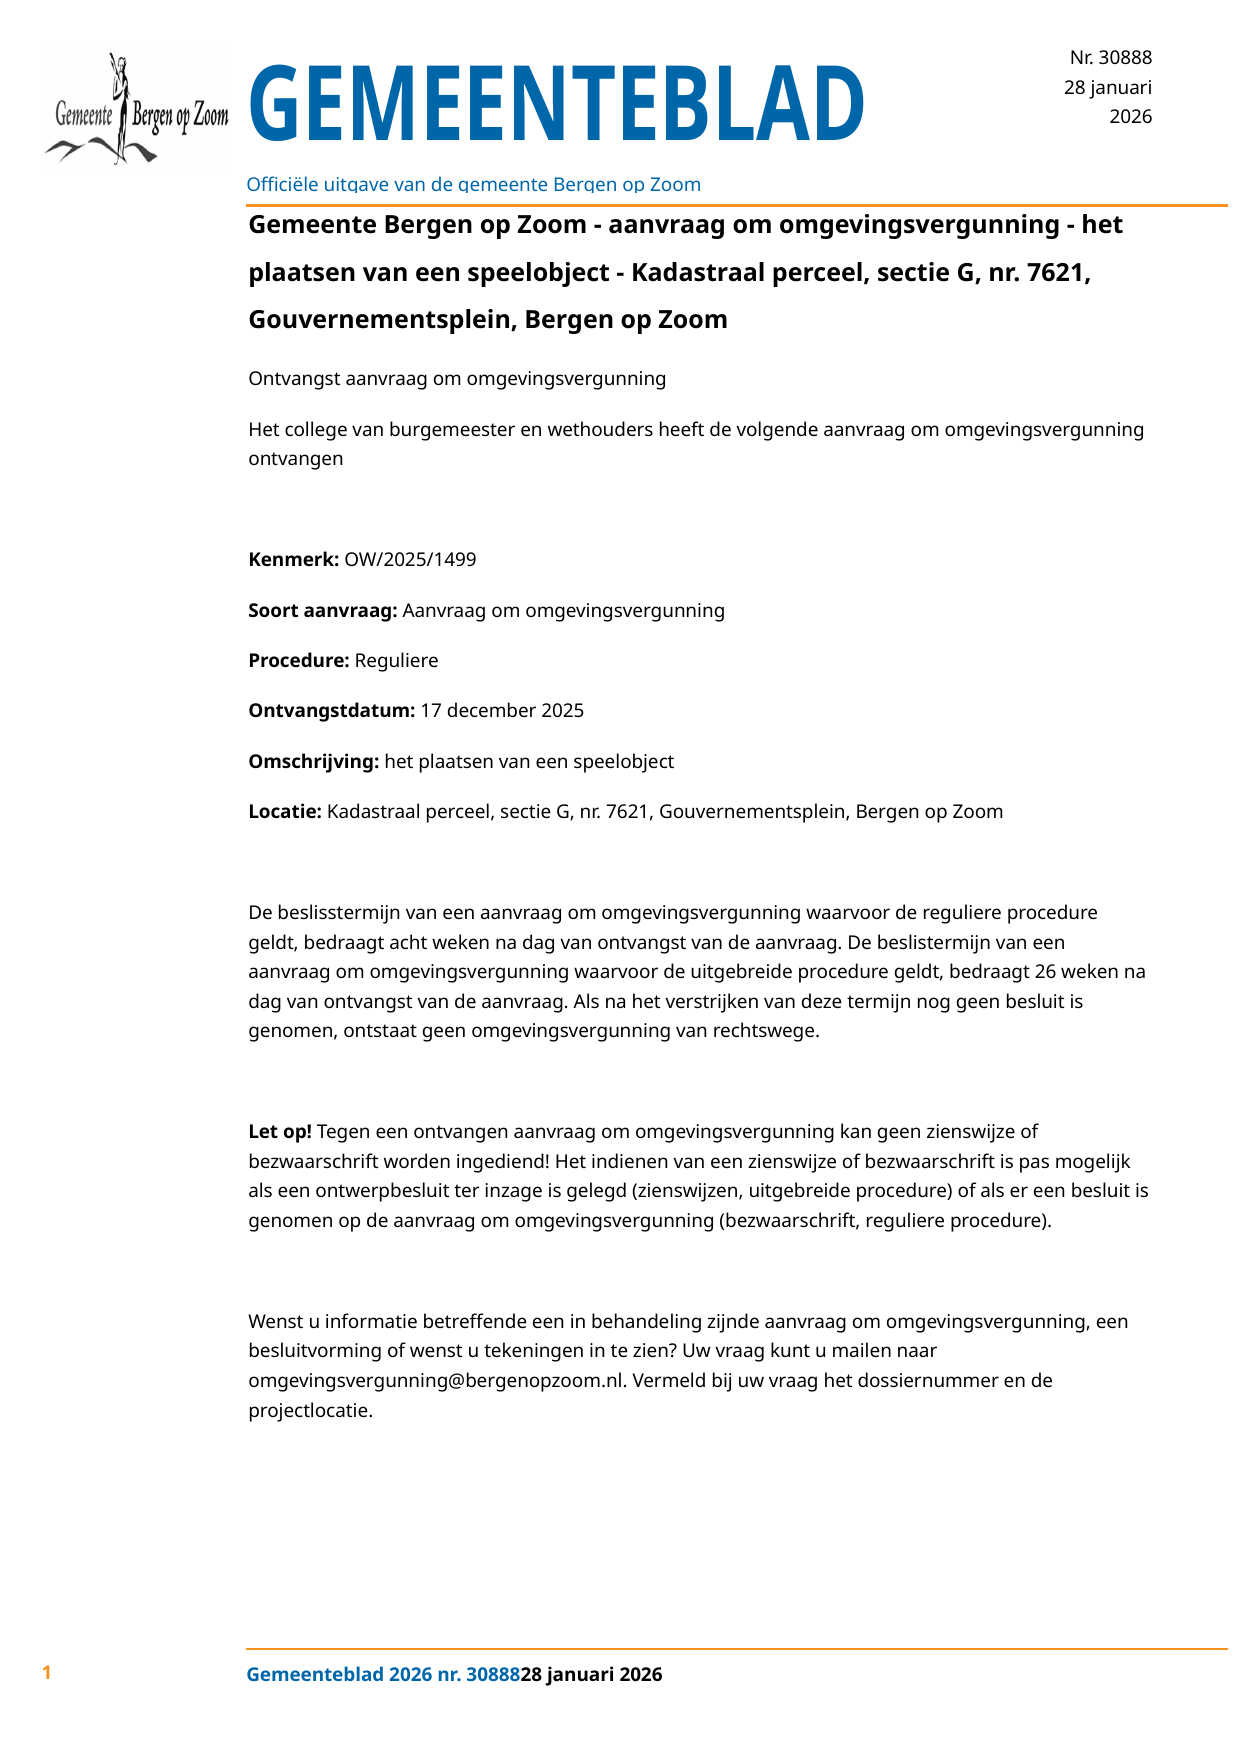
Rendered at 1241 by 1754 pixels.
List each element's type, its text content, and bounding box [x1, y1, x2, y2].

text Omschrijving: het plaatsen van een speelobject [248, 748, 1152, 774]
text Het college van burgemeester en wethouders heeft de volgende aanvraag om omgevingsvergunning ontvangen [248, 416, 1152, 471]
text Gemeente Bergen op Zoom - aanvraag om omgevingsvergunning - het plaatsen van een speelobject - Kadastraal perceel, sectie G, nr. 7621, Gouvernementsplein, Bergen op Zoom [248, 207, 1152, 336]
text Kenmerk: OW/2025/1499 [248, 546, 1152, 572]
text Ontvangst aanvraag om omgevingsvergunning [248, 366, 1152, 391]
text Soort aanvraag: Aanvraag om omgevingsvergunning [248, 597, 1152, 622]
text Locatie: Kadastraal perceel, sectie G, nr. 7621, Gouvernementsplein, Bergen op Zoom [248, 798, 1152, 824]
text De beslisstermijn van een aanvraag om omgevingsvergunning waarvoor de reguliere procedure geldt, bedraagt acht weken na dag van ontvangst van de aanvraag. De beslistermijn van een aanvraag om omgevingsvergunning waarvoor de uitgebreide procedure geldt, bedraagt 26 weken na dag van ontvangst van de aanvraag. Als na het verstrijken van deze termijn nog geen besluit is genomen, ontstaat geen omgevingsvergunning van rechtswege. [248, 899, 1152, 1043]
text Let op! Tegen een ontvangen aanvraag om omgevingsvergunning kan geen zienswijze of bezwaarschrift worden ingediend! Het indienen van een zienswijze of bezwaarschrift is pas mogelijk als een ontwerpbesluit ter inzage is gelegd (zienswijzen, uitgebreide procedure) of als er een besluit is genomen op de aanvraag om omgevingsvergunning (bezwaarschrift, reguliere procedure). [248, 1118, 1152, 1233]
picture [41, 47, 231, 172]
text Ontvangstdatum: 17 december 2025 [248, 698, 1152, 723]
text Wenst u informatie betreffende een in behandeling zijnde aanvraag om omgevingsvergunning, een besluitvorming of wenst u tekeningen in te zien? Uw vraag kunt u mailen naar omgevingsvergunning@bergenopzoom.nl. Vermeld bij uw vraag het dossiernummer en de projectlocatie. [248, 1308, 1152, 1422]
text Procedure: Reguliere [248, 647, 1152, 673]
